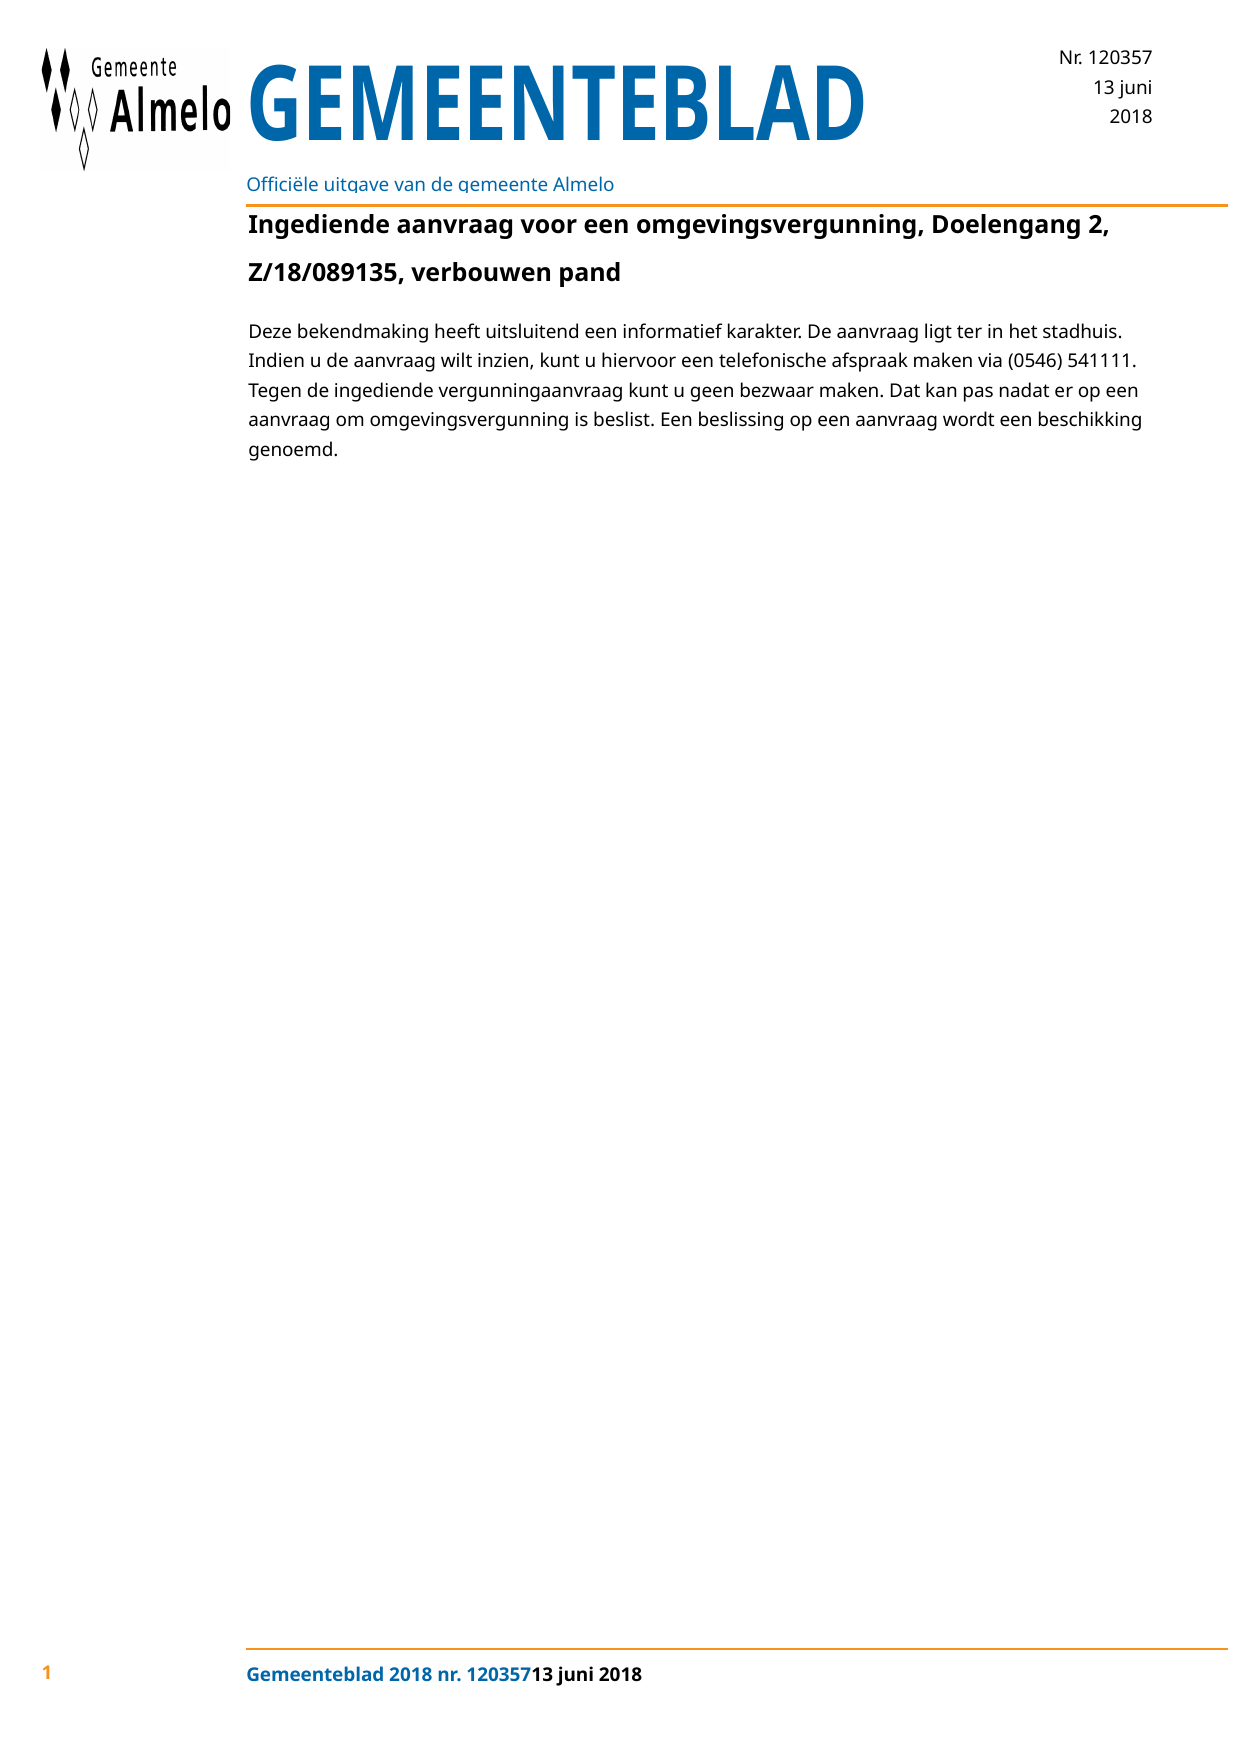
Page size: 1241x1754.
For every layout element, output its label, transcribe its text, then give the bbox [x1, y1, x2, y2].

text Ingediende aanvraag voor een omgevingsvergunning, Doelengang 2, Z/18/089135, verbouwen pand [248, 207, 1152, 288]
text Deze bekendmaking heeft uitsluitend een informatief karakter. De aanvraag ligt ter in het stadhuis. Indien u de aanvraag wilt inzien, kunt u hiervoor een telefonische afspraak maken via (0546) 541111. Tegen de ingediende vergunningaanvraag kunt u geen bezwaar maken. Dat kan pas nadat er op een aanvraag om omgevingsvergunning is beslist. Een beslissing op een aanvraag wordt een beschikking genoemd. [248, 318, 1152, 462]
picture [41, 47, 231, 172]
